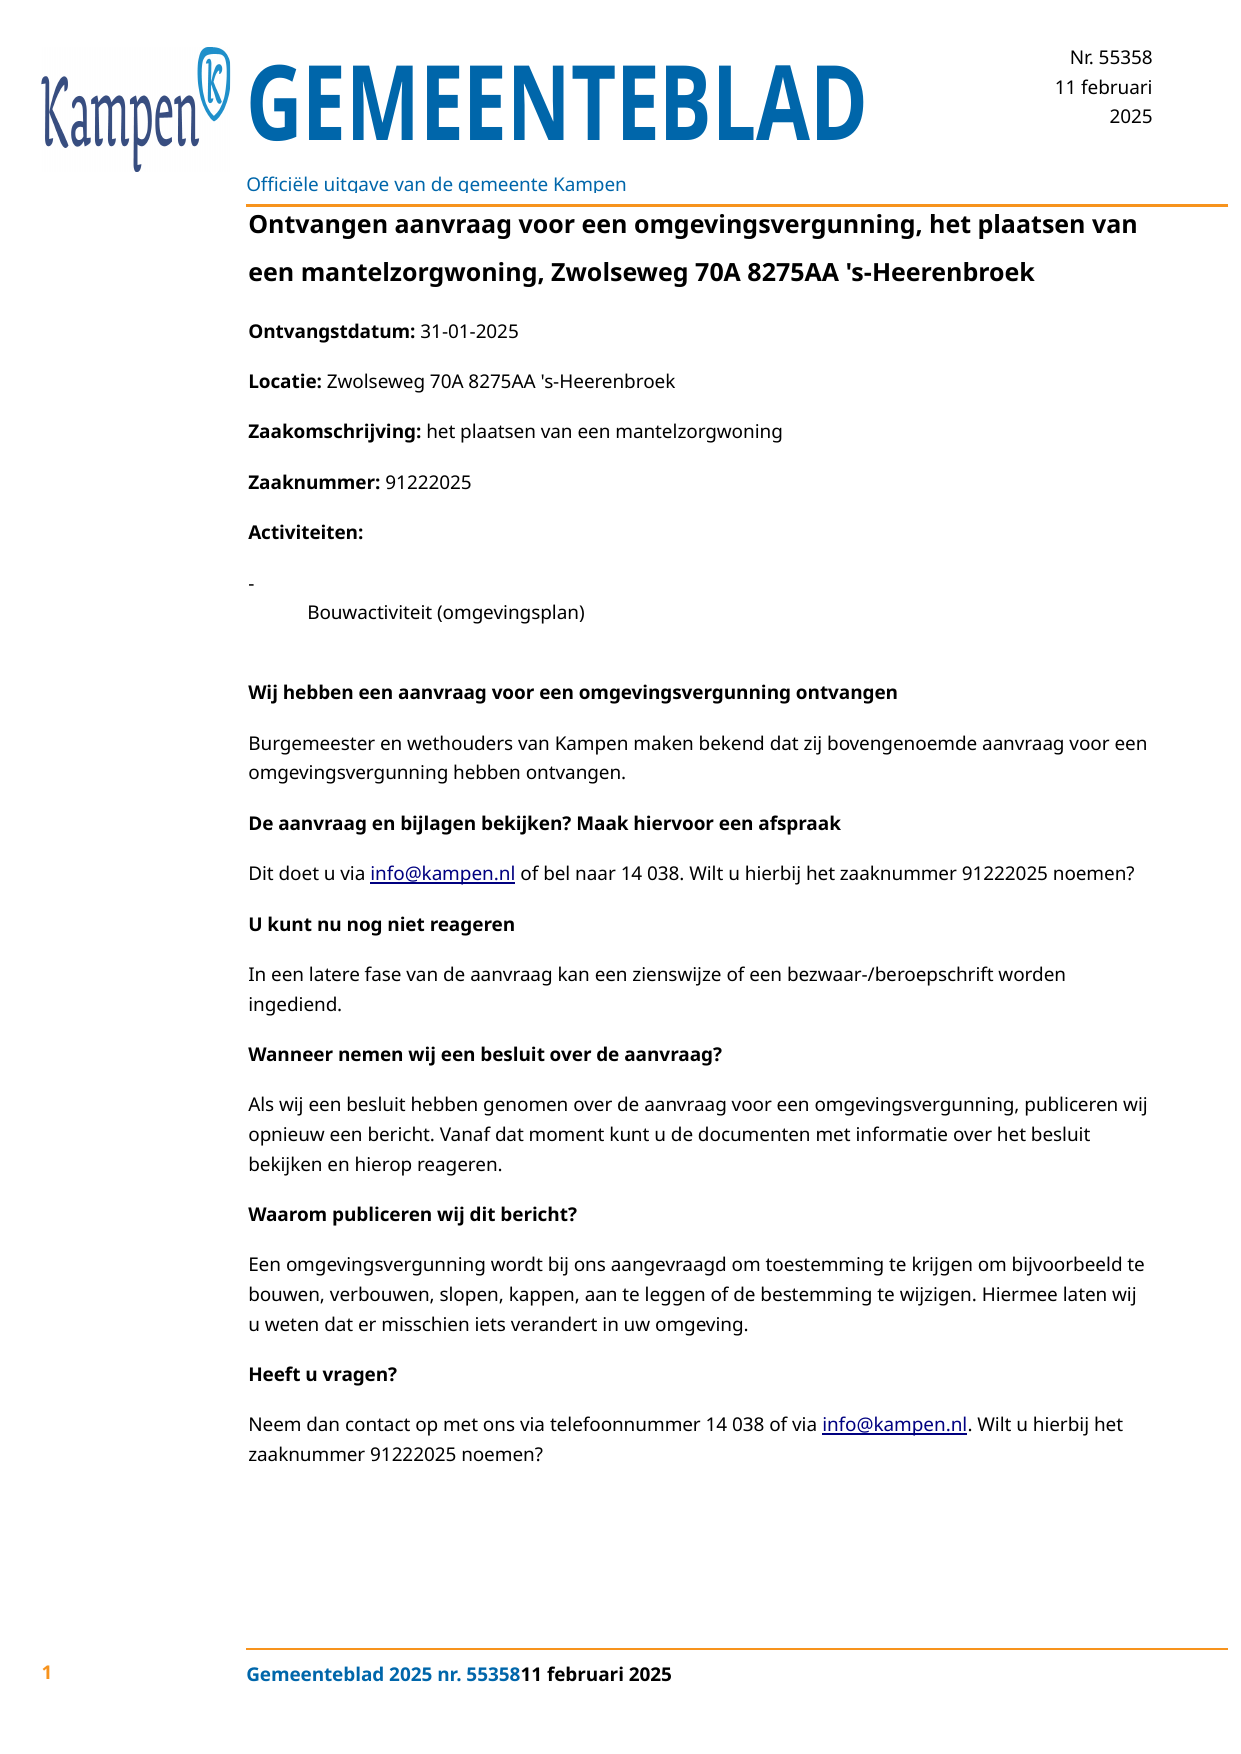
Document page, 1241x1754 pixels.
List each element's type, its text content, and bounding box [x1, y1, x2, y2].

text Ontvangstdatum: 31-01-2025 [248, 318, 1152, 344]
text Zaaknummer: 91222025 [248, 469, 1152, 495]
text In een latere fase van de aanvraag kan een zienswijze of een bezwaar-/beroepschrift worden ingediend. [248, 961, 1152, 1017]
text Wij hebben een aanvraag voor een omgevingsvergunning ontvangen [248, 679, 1152, 705]
text U kunt nu nog niet reageren [248, 911, 1152, 937]
text Neem dan contact op met ons via telefoonnummer 14 038 of via info@kampen.nl. Wilt u hierbij het zaaknummer 91222025 noemen? [248, 1412, 1152, 1467]
picture [41, 47, 231, 172]
text Als wij een besluit hebben genomen over de aanvraag voor een omgevingsvergunning, publiceren wij opnieuw een bericht. Vanaf dat moment kunt u de documenten met informatie over het besluit bekijken en hierop reageren. [248, 1092, 1152, 1177]
text Activiteiten: [248, 519, 1152, 545]
text Zaakomschrijving: het plaatsen van een mantelzorgwoning [248, 419, 1152, 444]
text De aanvraag en bijlagen bekijken? Maak hiervoor een afspraak [248, 810, 1152, 836]
text Burgemeester en wethouders van Kampen maken bekend dat zij bovengenoemde aanvraag voor een omgevingsvergunning hebben ontvangen. [248, 730, 1152, 785]
text Dit doet u via info@kampen.nl of bel naar 14 038. Wilt u hierbij het zaaknummer 91222025 noemen? [248, 860, 1152, 886]
text Wanneer nemen wij een besluit over de aanvraag? [248, 1041, 1152, 1067]
text Locatie: Zwolseweg 70A 8275AA 's-Heerenbroek [248, 368, 1152, 394]
text Waarom publiceren wij dit bericht? [248, 1201, 1152, 1227]
text Heeft u vragen? [248, 1361, 1152, 1387]
text Een omgevingsvergunning wordt bij ons aangevraagd om toestemming te krijgen om bijvoorbeeld te bouwen, verbouwen, slopen, kappen, aan te leggen of de bestemming te wijzigen. Hiermee laten wij u weten dat er misschien iets verandert in uw omgeving. [248, 1252, 1152, 1337]
text Ontvangen aanvraag voor een omgevingsvergunning, het plaatsen van een mantelzorgwoning, Zwolseweg 70A 8275AA 's-Heerenbroek [248, 207, 1152, 288]
list Bouwactiviteit (omgevingsplan) [248, 599, 1152, 625]
